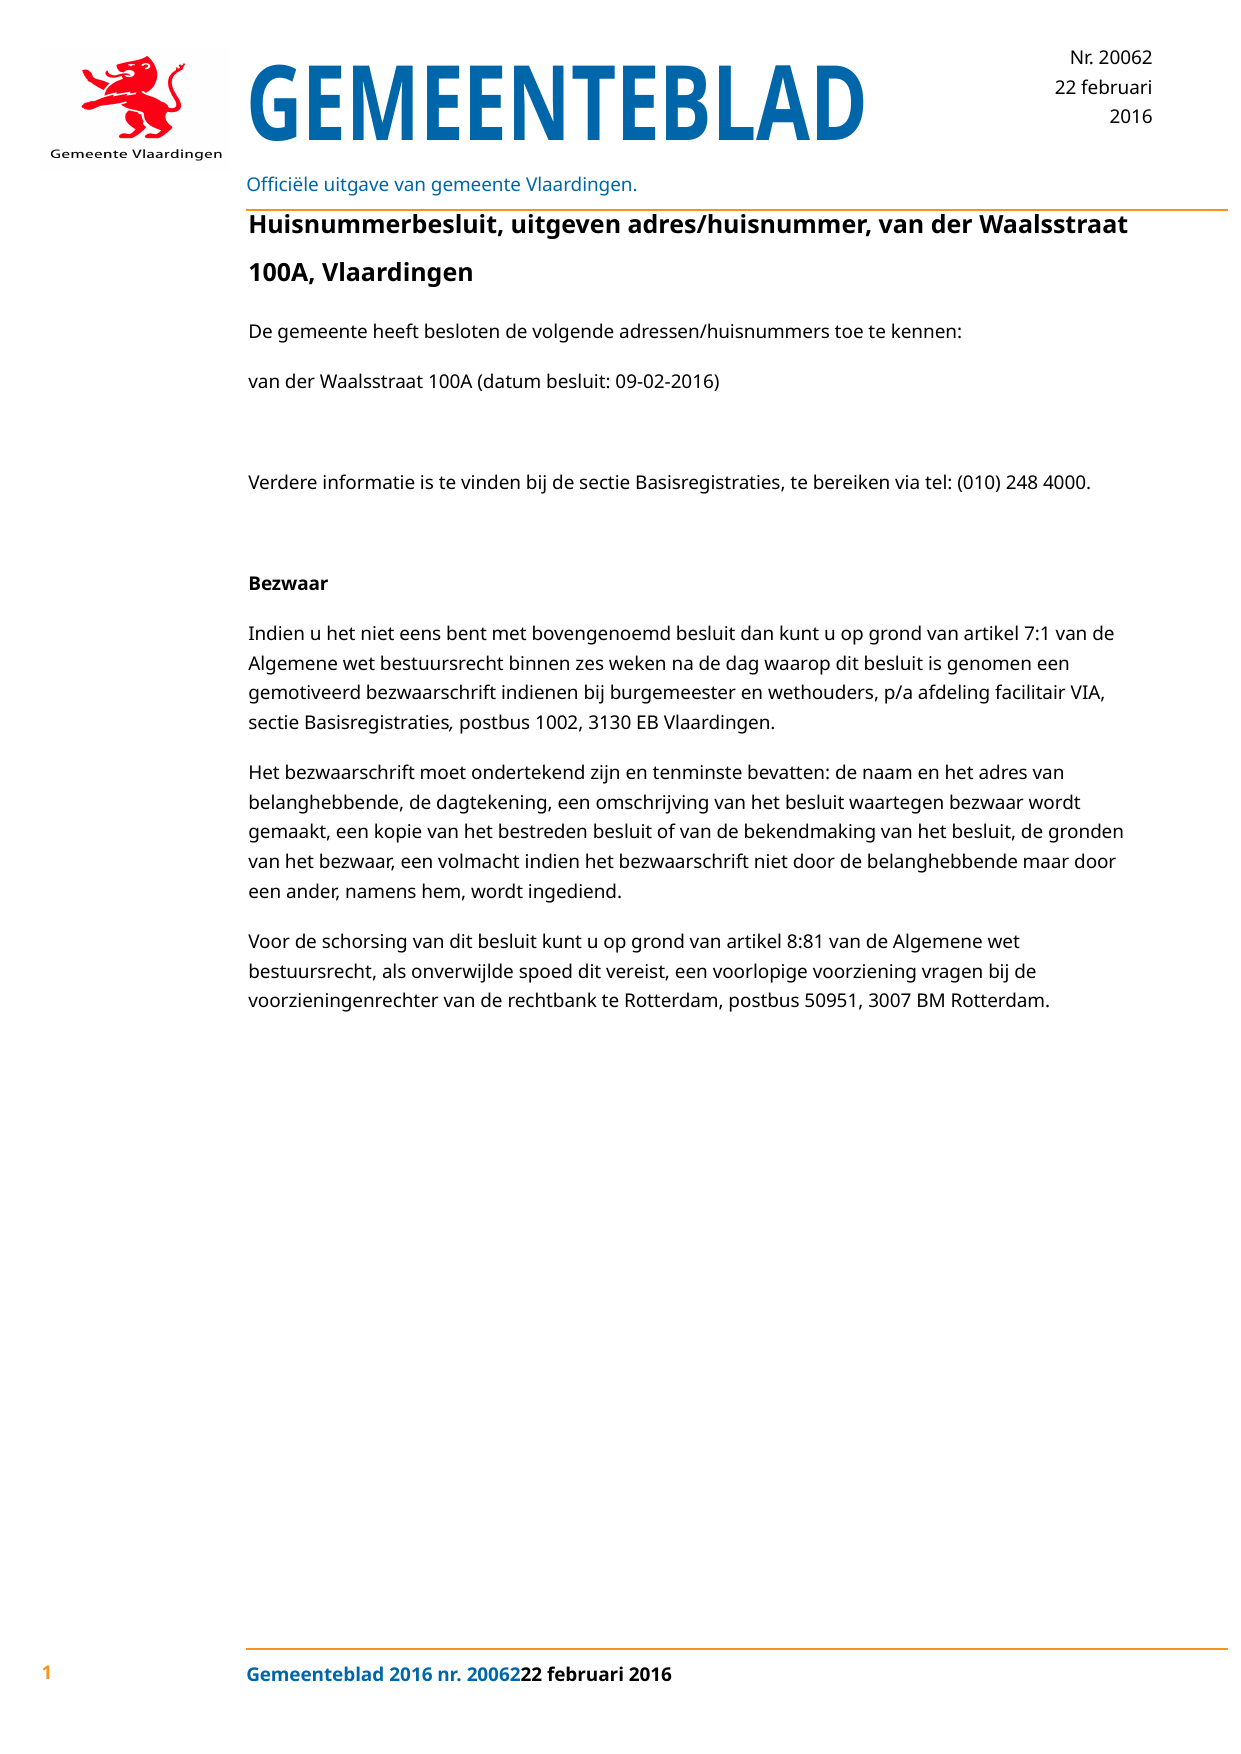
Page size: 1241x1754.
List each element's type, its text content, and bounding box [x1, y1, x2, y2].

text Huisnummerbesluit, uitgeven adres/huisnummer, van der Waalsstraat 100A, Vlaardingen [248, 211, 1152, 288]
text van der Waalsstraat 100A (datum besluit: 09-02-2016) [248, 368, 1152, 394]
text Bezwaar [248, 570, 1152, 596]
text Het bezwaarschrift moet ondertekend zijn en tenminste bevatten: de naam en het adres van belanghebbende, de dagtekening, een omschrijving van het besluit waartegen bezwaar wordt gemaakt, een kopie van het bestreden besluit of van de bekendmaking van het besluit, de gronden van het bezwaar, een volmacht indien het bezwaarschrift niet door de belanghebbende maar door een ander, namens hem, wordt ingediend. [248, 759, 1152, 904]
picture [41, 47, 231, 172]
text Voor de schorsing van dit besluit kunt u op grond van artikel 8:81 van de Algemene wet bestuursrecht, als onverwijlde spoed dit vereist, een voorlopige voorziening vragen bij de voorzieningenrechter van de rechtbank te Rotterdam, postbus 50951, 3007 BM Rotterdam. [248, 928, 1152, 1013]
text Verdere informatie is te vinden bij de sectie Basisregistraties, te bereiken via tel: (010) 248 4000. [248, 469, 1152, 495]
text Indien u het niet eens bent met bovengenoemd besluit dan kunt u op grond van artikel 7:1 van de Algemene wet bestuursrecht binnen zes weken na de dag waarop dit besluit is genomen een gemotiveerd bezwaarschrift indienen bij burgemeester en wethouders, p/a afdeling facilitair VIA, sectie Basisregistraties, postbus 1002, 3130 EB Vlaardingen. [248, 620, 1152, 735]
text De gemeente heeft besloten de volgende adressen/huisnummers toe te kennen: [248, 318, 1152, 344]
